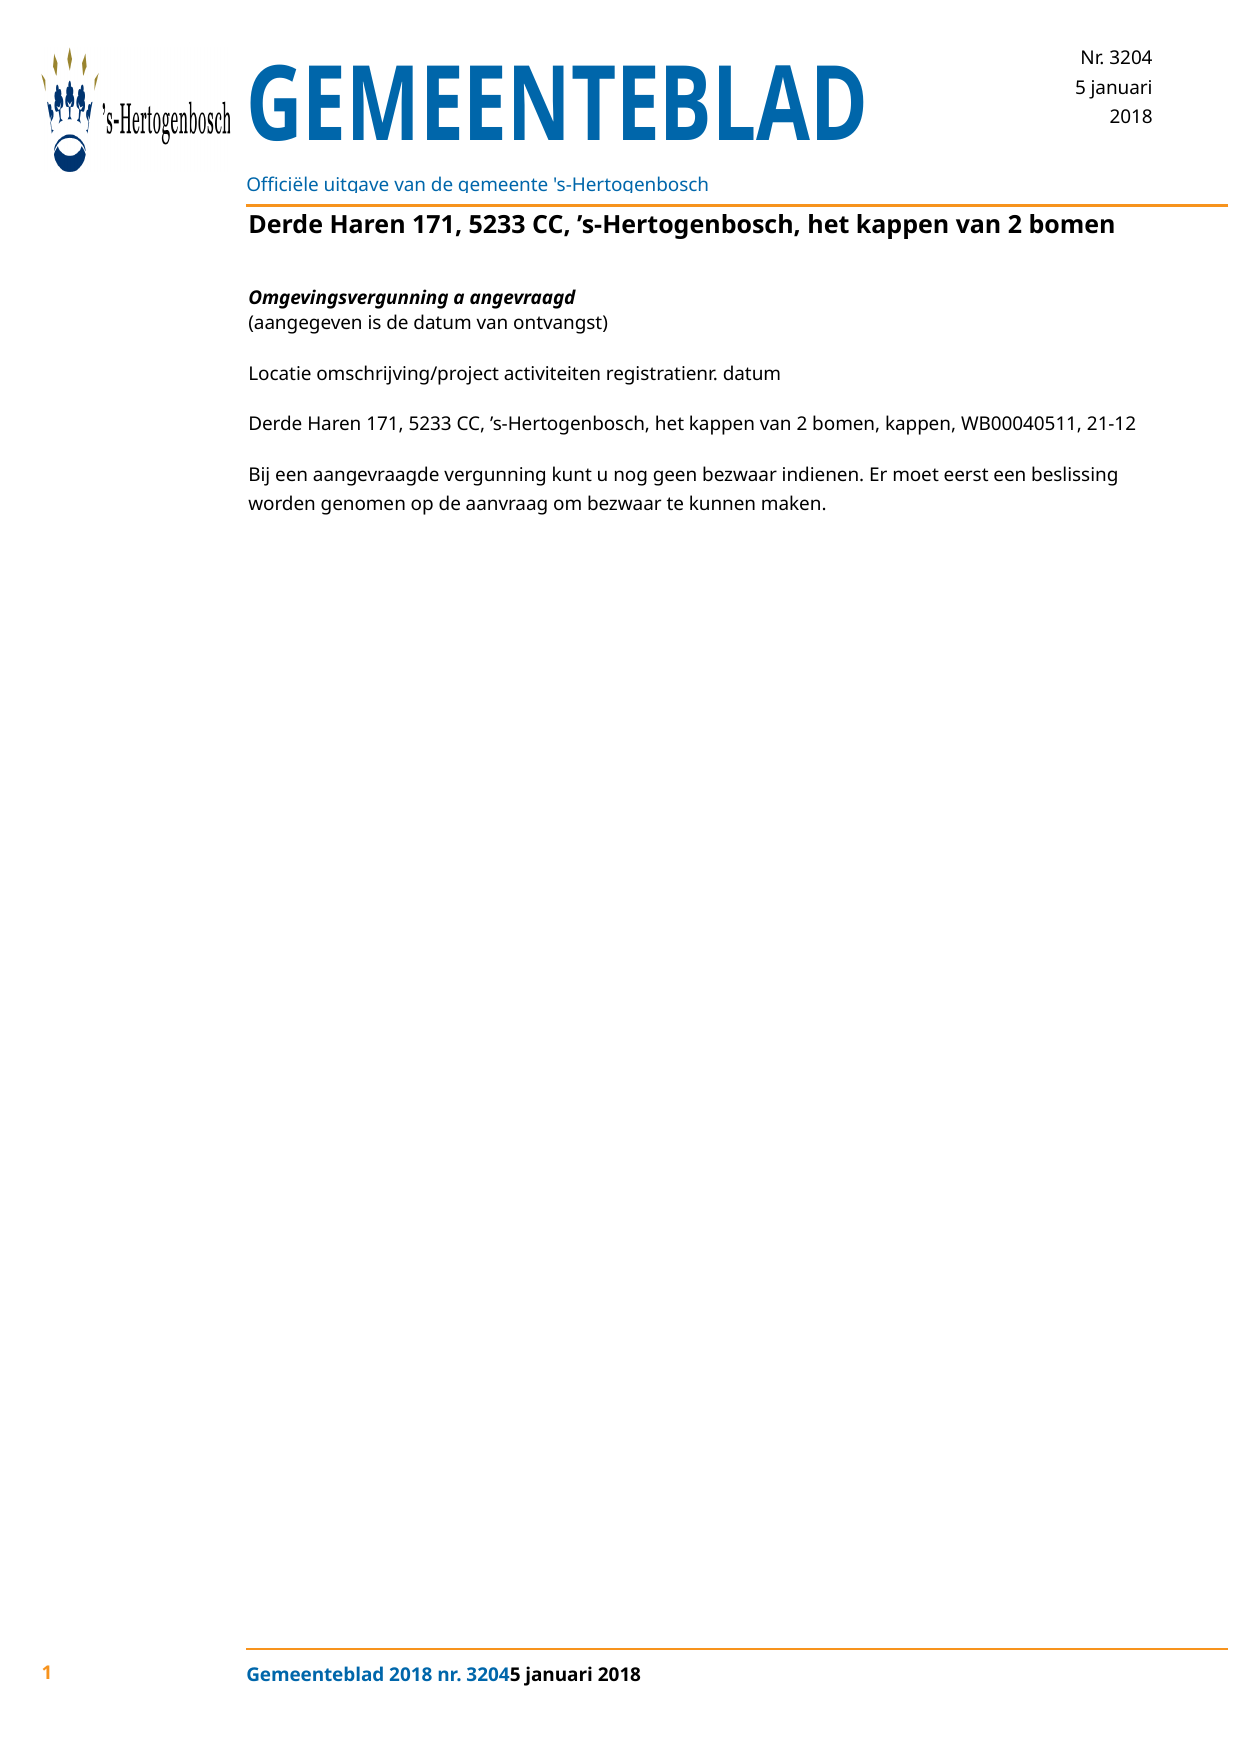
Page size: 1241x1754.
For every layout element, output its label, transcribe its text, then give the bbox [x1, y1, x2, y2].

text (aangegeven is de datum van ontvangst) [248, 309, 1152, 335]
text Derde Haren 171, 5233 CC, ’s-Hertogenbosch, het kappen van 2 bomen, kappen, WB00040511, 21-12 [248, 410, 1152, 436]
text Bij een aangevraagde vergunning kunt u nog geen bezwaar indienen. Er moet eerst een beslissing worden genomen op de aanvraag om bezwaar te kunnen maken. [248, 461, 1152, 516]
text Locatie omschrijving/project activiteiten registratienr. datum [248, 360, 1152, 386]
text Omgevingsvergunning a angevraagd [248, 284, 1152, 309]
text Derde Haren 171, 5233 CC, ’s-Hertogenbosch, het kappen van 2 bomen [248, 207, 1152, 241]
picture [41, 47, 231, 172]
